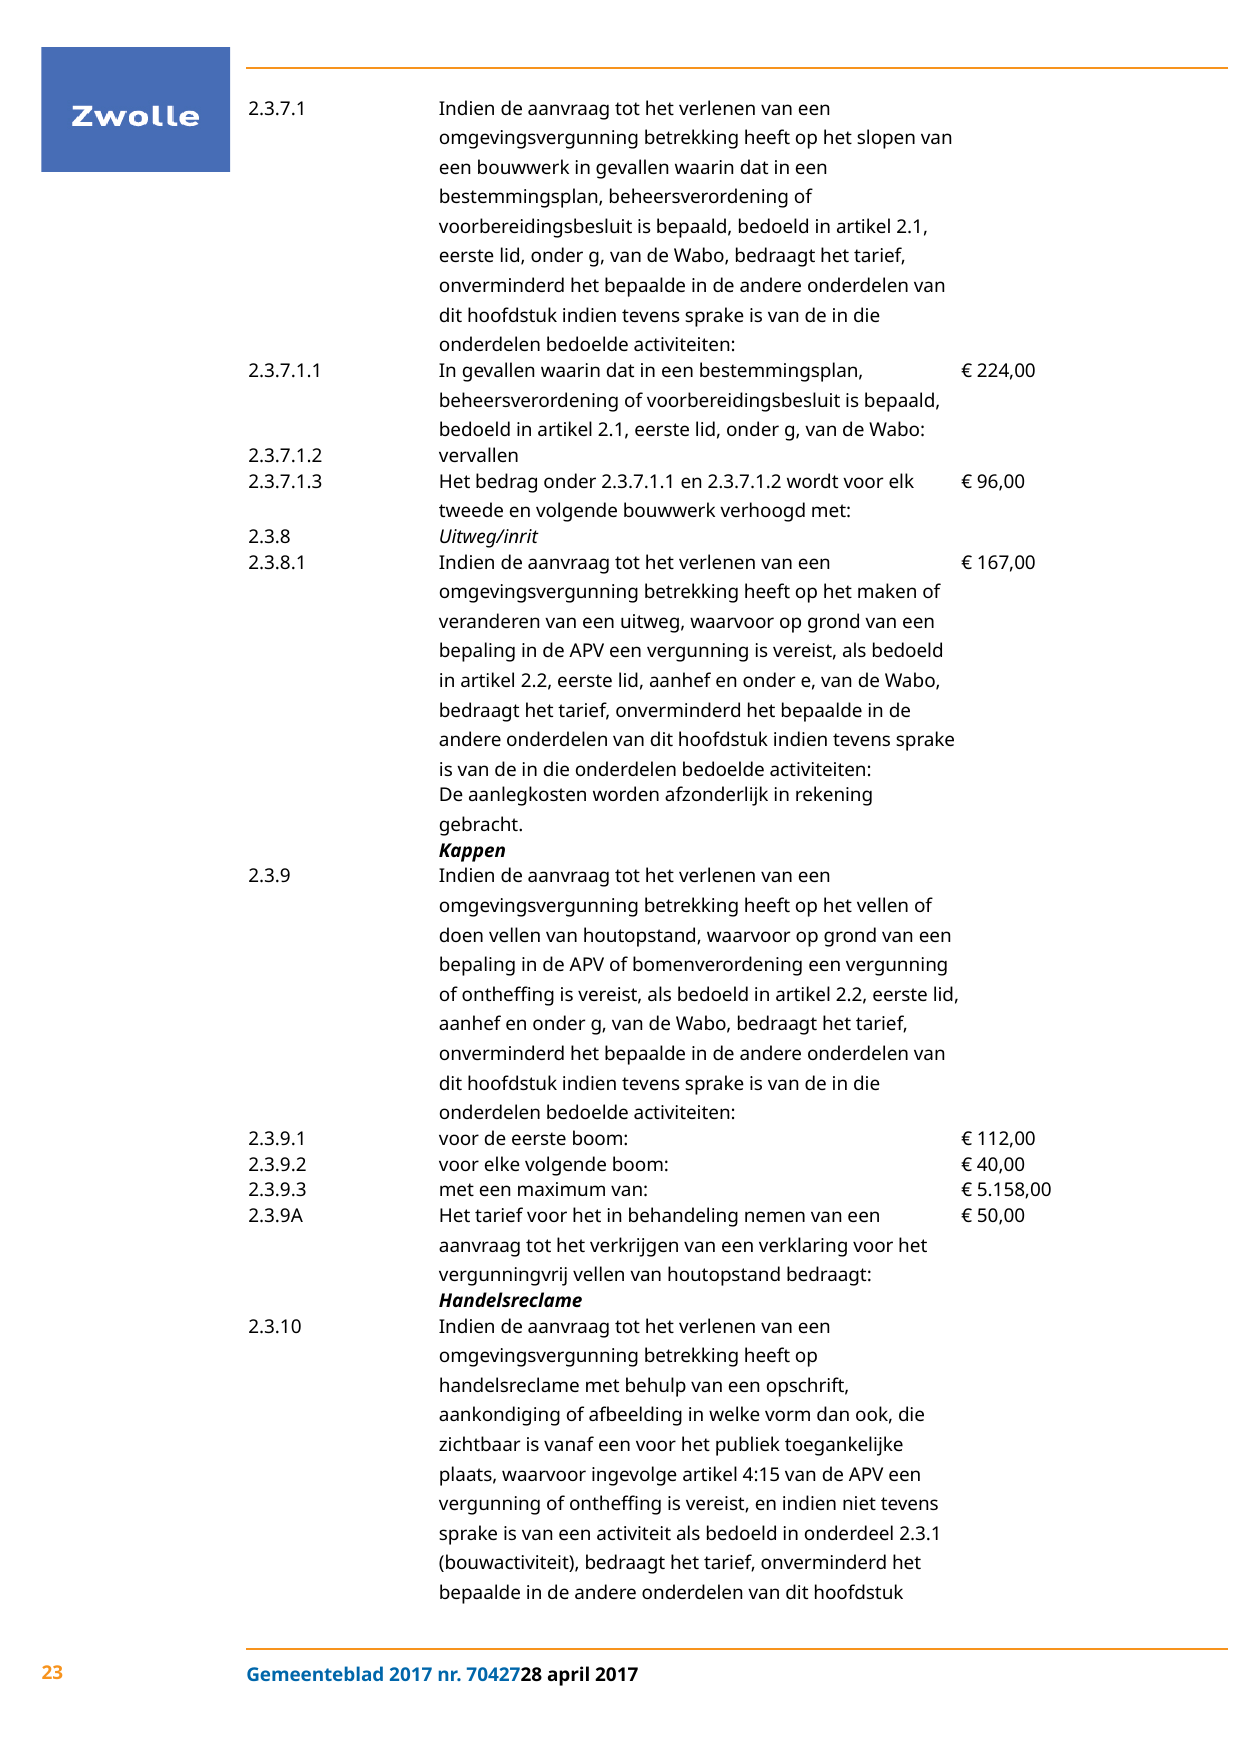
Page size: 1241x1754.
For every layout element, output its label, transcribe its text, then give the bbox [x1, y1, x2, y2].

table_cell [961, 1287, 1152, 1313]
table_cell [961, 863, 1152, 1125]
table_cell 2.3.9.3 [248, 1177, 439, 1202]
table_cell € 50,00 [961, 1202, 1152, 1287]
table_cell De aanlegkosten worden afzonderlijk in rekening gebracht. [439, 782, 961, 837]
table_cell [248, 1287, 439, 1313]
table_cell [961, 1313, 1152, 1605]
table_cell € 40,00 [961, 1151, 1152, 1177]
table_cell 2.3.7.1 [248, 95, 439, 357]
table_cell [961, 523, 1152, 549]
table_cell 2.3.9.1 [248, 1125, 439, 1151]
table_cell 2.3.7.1.2 [248, 442, 439, 468]
table_cell € 96,00 [961, 468, 1152, 523]
table_cell Indien de aanvraag tot het verlenen van een omgevingsvergunning betrekking heeft op het maken of veranderen van een uitweg, waarvoor op grond van een bepaling in de APV een vergunning is vereist, als bedoeld in artikel 2.2, eerste lid, aanhef en onder e, van de Wabo, bedraagt het tarief, onverminderd het bepaalde in de andere onderdelen van dit hoofdstuk indien tevens sprake is van de in die onderdelen bedoelde activiteiten: [439, 549, 961, 782]
table_cell [961, 837, 1152, 863]
table_cell Indien de aanvraag tot het verlenen van een omgevingsvergunning betrekking heeft op het vellen of doen vellen van houtopstand, waarvoor op grond van een bepaling in de APV of bomenverordening een vergunning of ontheffing is vereist, als bedoeld in artikel 2.2, eerste lid, aanhef en onder g, van de Wabo, bedraagt het tarief, onverminderd het bepaalde in de andere onderdelen van dit hoofdstuk indien tevens sprake is van de in die onderdelen bedoelde activiteiten: [439, 863, 961, 1125]
table_cell [248, 782, 439, 837]
table_cell € 112,00 [961, 1125, 1152, 1151]
table_cell [248, 837, 439, 863]
table_cell voor elke volgende boom: [439, 1151, 961, 1177]
table_cell [961, 95, 1152, 357]
table_cell voor de eerste boom: [439, 1125, 961, 1151]
table_cell Het tarief voor het in behandeling nemen van een aanvraag tot het verkrijgen van een verklaring voor het vergunningvrij vellen van houtopstand bedraagt: [439, 1202, 961, 1287]
table_cell 2.3.8.1 [248, 549, 439, 782]
table_cell 2.3.7.1.1 [248, 357, 439, 442]
table_cell 2.3.10 [248, 1313, 439, 1605]
table_cell Uitweg/inrit [439, 523, 961, 549]
picture [41, 47, 231, 172]
table_cell 2.3.9 [248, 863, 439, 1125]
table_cell 2.3.7.1.3 [248, 468, 439, 523]
table_cell [961, 442, 1152, 468]
table_cell met een maximum van: [439, 1177, 961, 1202]
table_cell Kappen [439, 837, 961, 863]
table_cell In gevallen waarin dat in een bestemmingsplan, beheersverordening of voorbereidingsbesluit is bepaald, bedoeld in artikel 2.1, eerste lid, onder g, van de Wabo: [439, 357, 961, 442]
table_cell [961, 782, 1152, 837]
table_cell € 224,00 [961, 357, 1152, 442]
table_cell Het bedrag onder 2.3.7.1.1 en 2.3.7.1.2 wordt voor elk tweede en volgende bouwwerk verhoogd met: [439, 468, 961, 523]
table_cell Handelsreclame [439, 1287, 961, 1313]
table_cell € 167,00 [961, 549, 1152, 782]
table_cell 2.3.9.2 [248, 1151, 439, 1177]
table_cell Indien de aanvraag tot het verlenen van een omgevingsvergunning betrekking heeft op het slopen van een bouwwerk in gevallen waarin dat in een bestemmingsplan, beheersverordening of voorbereidingsbesluit is bepaald, bedoeld in artikel 2.1, eerste lid, onder g, van de Wabo, bedraagt het tarief, onverminderd het bepaalde in de andere onderdelen van dit hoofdstuk indien tevens sprake is van de in die onderdelen bedoelde activiteiten: [439, 95, 961, 357]
table_cell 2.3.8 [248, 523, 439, 549]
table_cell € 5.158,00 [961, 1177, 1152, 1202]
table_cell 2.3.9A [248, 1202, 439, 1287]
table_cell Indien de aanvraag tot het verlenen van een omgevingsvergunning betrekking heeft op handelsreclame met behulp van een opschrift, aankondiging of afbeelding in welke vorm dan ook, die zichtbaar is vanaf een voor het publiek toegankelijke plaats, waarvoor ingevolge artikel 4:15 van de APV een vergunning of ontheffing is vereist, en indien niet tevens sprake is van een activiteit als bedoeld in onderdeel 2.3.1 (bouwactiviteit), bedraagt het tarief, onverminderd het bepaalde in de andere onderdelen van dit hoofdstuk [439, 1313, 961, 1605]
table_cell vervallen [439, 442, 961, 468]
